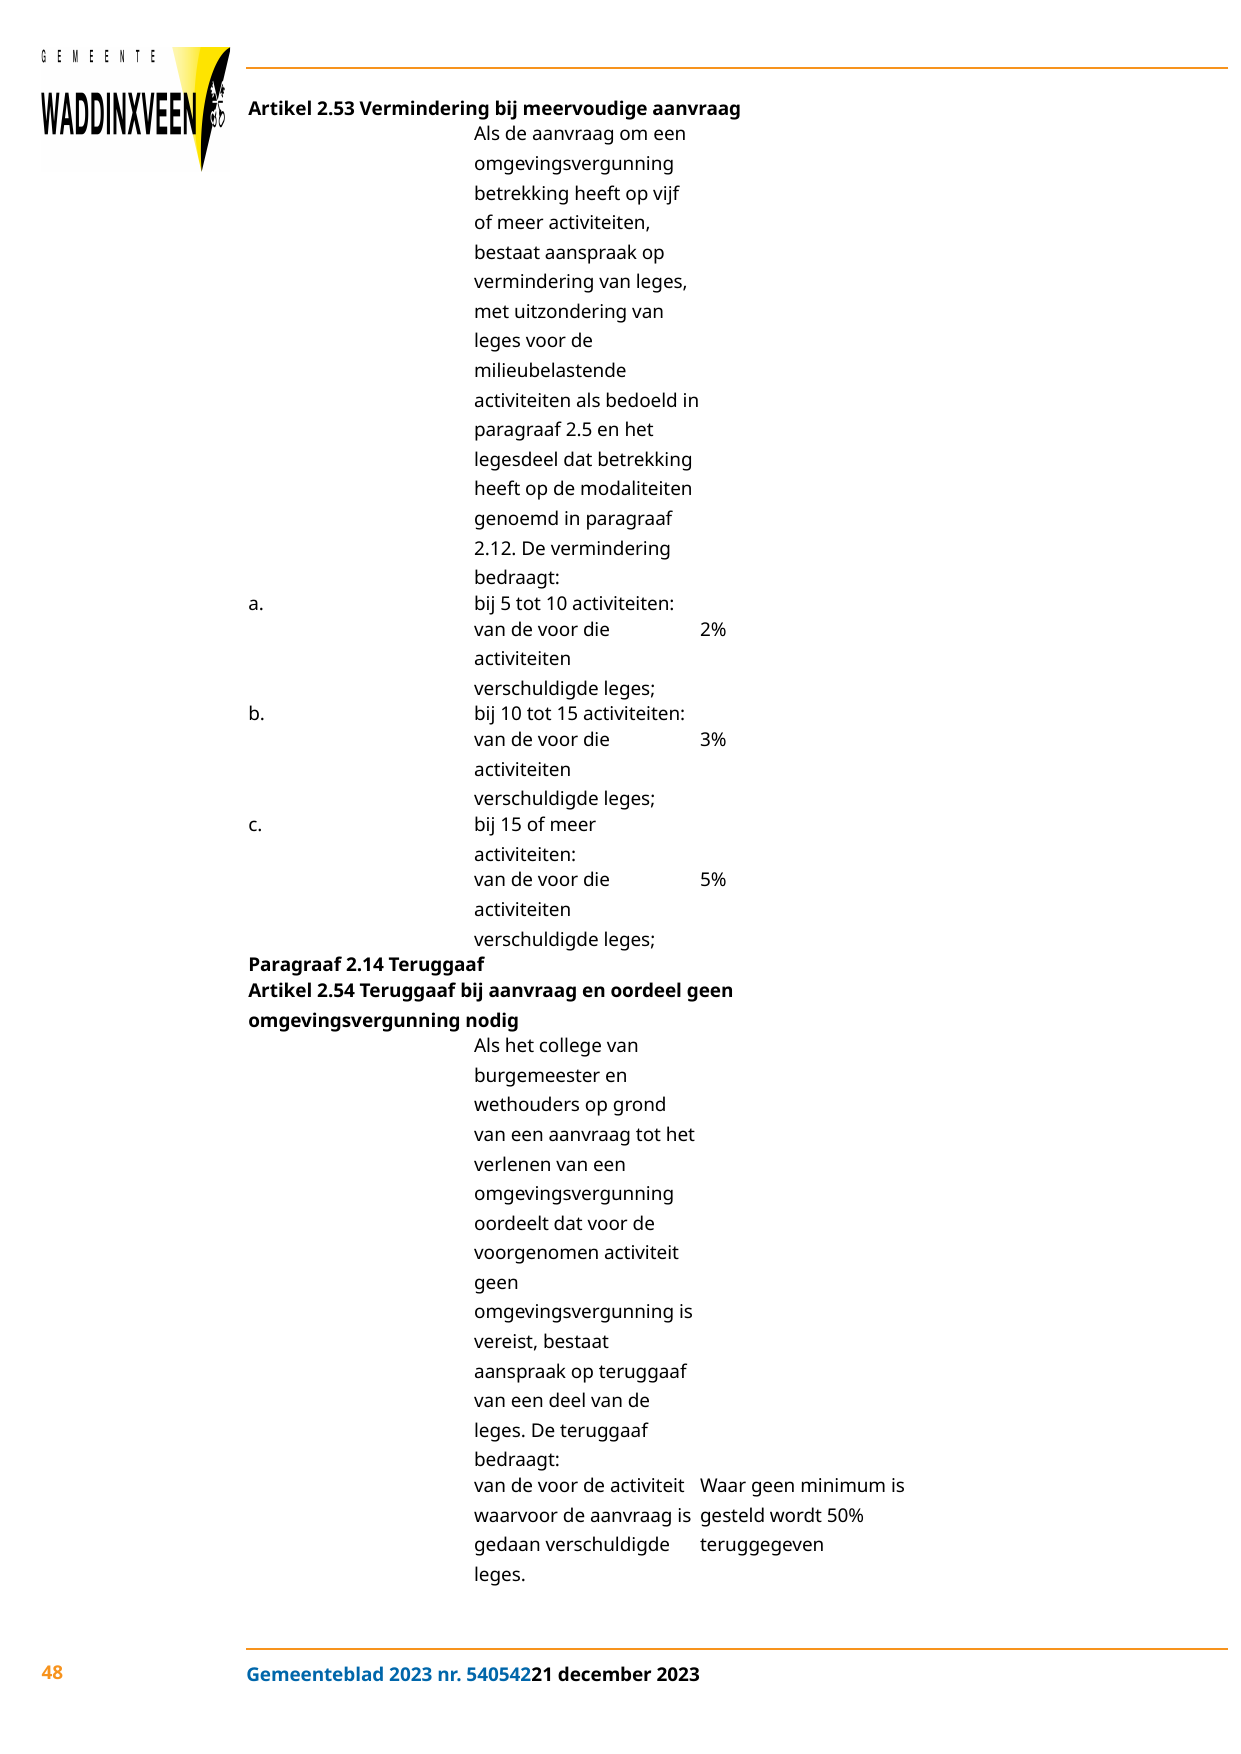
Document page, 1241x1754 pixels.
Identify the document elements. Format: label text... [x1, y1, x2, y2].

table_cell 5% [700, 867, 926, 951]
table_cell Als het college van burgemeester en wethouders op grond van een aanvraag tot het verlenen van een omgevingsvergunning oordeelt dat voor de voorgenomen activiteit geen omgevingsvergunning is vereist, bestaat aanspraak op teruggaaf van een deel van de leges. De teruggaaf bedraagt: [474, 1033, 700, 1472]
table_cell [248, 867, 474, 951]
table_cell [926, 977, 1152, 1032]
table_cell [700, 590, 926, 616]
table_cell [926, 867, 1152, 951]
table_cell [248, 1473, 474, 1587]
table_cell [926, 590, 1152, 616]
table_cell [926, 726, 1152, 811]
picture [41, 47, 231, 172]
table_cell [926, 701, 1152, 726]
table_cell van de voor de activiteit waarvoor de aanvraag is gedaan verschuldigde leges. [474, 1473, 700, 1587]
table_cell [248, 1033, 474, 1472]
table_cell a. [248, 590, 474, 616]
table_cell [248, 726, 474, 811]
table_cell [926, 616, 1152, 701]
table_cell [926, 95, 1152, 121]
table_cell Als de aanvraag om een omgevingsvergunning betrekking heeft op vijf of meer activiteiten, bestaat aanspraak op vermindering van leges, met uitzondering van leges voor de milieubelastende activiteiten als bedoeld in paragraaf 2.5 en het legesdeel dat betrekking heeft op de modaliteiten genoemd in paragraaf 2.12. De vermindering bedraagt: [474, 121, 700, 590]
table_cell [700, 1033, 926, 1472]
table_cell bij 10 tot 15 activiteiten: [474, 701, 700, 726]
table_cell [926, 1033, 1152, 1472]
table_cell [700, 811, 926, 867]
table_cell b. [248, 701, 474, 726]
table_cell bij 15 of meer activiteiten: [474, 811, 700, 867]
table_cell [248, 616, 474, 701]
table_cell bij 5 tot 10 activiteiten: [474, 590, 700, 616]
table_cell Artikel 2.54 Teruggaaf bij aanvraag en oordeel geen omgevingsvergunning nodig [248, 977, 926, 1032]
table_cell [926, 121, 1152, 590]
table_cell c. [248, 811, 474, 867]
table_cell Artikel 2.53 Vermindering bij meervoudige aanvraag [248, 95, 926, 121]
table_cell [926, 811, 1152, 867]
table_cell van de voor die activiteiten verschuldigde leges; [474, 867, 700, 951]
table_cell Paragraaf 2.14 Teruggaaf [248, 951, 1152, 977]
table_cell [926, 1473, 1152, 1587]
table_cell van de voor die activiteiten verschuldigde leges; [474, 726, 700, 811]
table_cell [700, 121, 926, 590]
table_cell Waar geen minimum is gesteld wordt 50% teruggegeven [700, 1473, 926, 1587]
table_cell [700, 701, 926, 726]
table_cell [248, 121, 474, 590]
table_cell 3% [700, 726, 926, 811]
table_cell van de voor die activiteiten verschuldigde leges; [474, 616, 700, 701]
table_cell 2% [700, 616, 926, 701]
